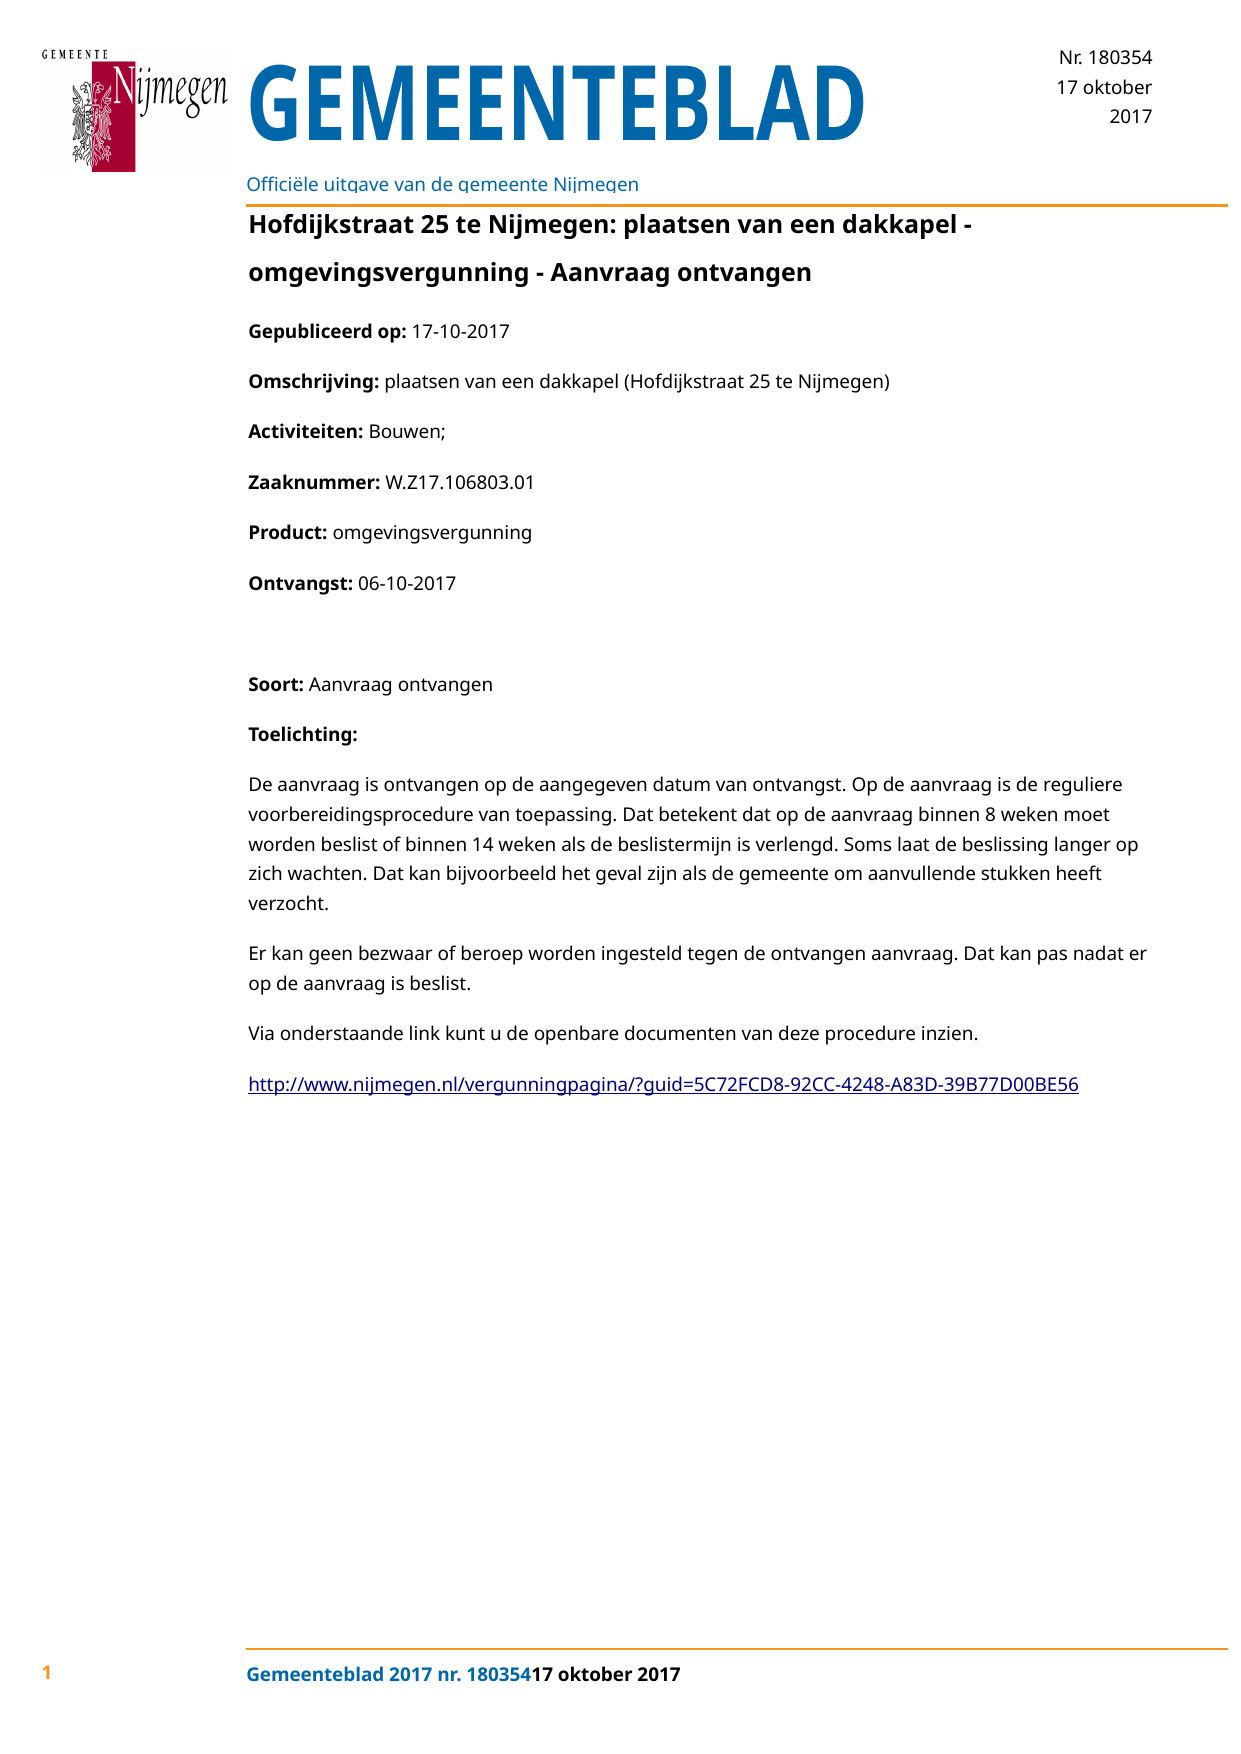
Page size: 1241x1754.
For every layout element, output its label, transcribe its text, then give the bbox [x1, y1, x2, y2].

text Omschrijving: plaatsen van een dakkapel (Hofdijkstraat 25 te Nijmegen) [248, 368, 1152, 394]
text Via onderstaande link kunt u de openbare documenten van deze procedure inzien. [248, 1020, 1152, 1046]
text Activiteiten: Bouwen; [248, 419, 1152, 444]
text http://www.nijmegen.nl/vergunningpagina/?guid=5C72FCD8-92CC-4248-A83D-39B77D00BE56 [248, 1071, 1152, 1097]
text Ontvangst: 06-10-2017 [248, 570, 1152, 596]
text Product: omgevingsvergunning [248, 519, 1152, 545]
text Soort: Aanvraag ontvangen [248, 671, 1152, 697]
text Gepubliceerd op: 17-10-2017 [248, 318, 1152, 344]
text Er kan geen bezwaar of beroep worden ingesteld tegen de ontvangen aanvraag. Dat kan pas nadat er op de aanvraag is beslist. [248, 940, 1152, 996]
text Zaaknummer: W.Z17.106803.01 [248, 469, 1152, 495]
text Hofdijkstraat 25 te Nijmegen: plaatsen van een dakkapel - omgevingsvergunning - Aanvraag ontvangen [248, 207, 1152, 288]
text De aanvraag is ontvangen op de aangegeven datum van ontvangst. Op de aanvraag is de reguliere voorbereidingsprocedure van toepassing. Dat betekent dat op de aanvraag binnen 8 weken moet worden beslist of binnen 14 weken als de beslistermijn is verlengd. Soms laat de beslissing langer op zich wachten. Dat kan bijvoorbeeld het geval zijn als de gemeente om aanvullende stukken heeft verzocht. [248, 772, 1152, 916]
picture [41, 47, 231, 172]
text Toelichting: [248, 721, 1152, 747]
